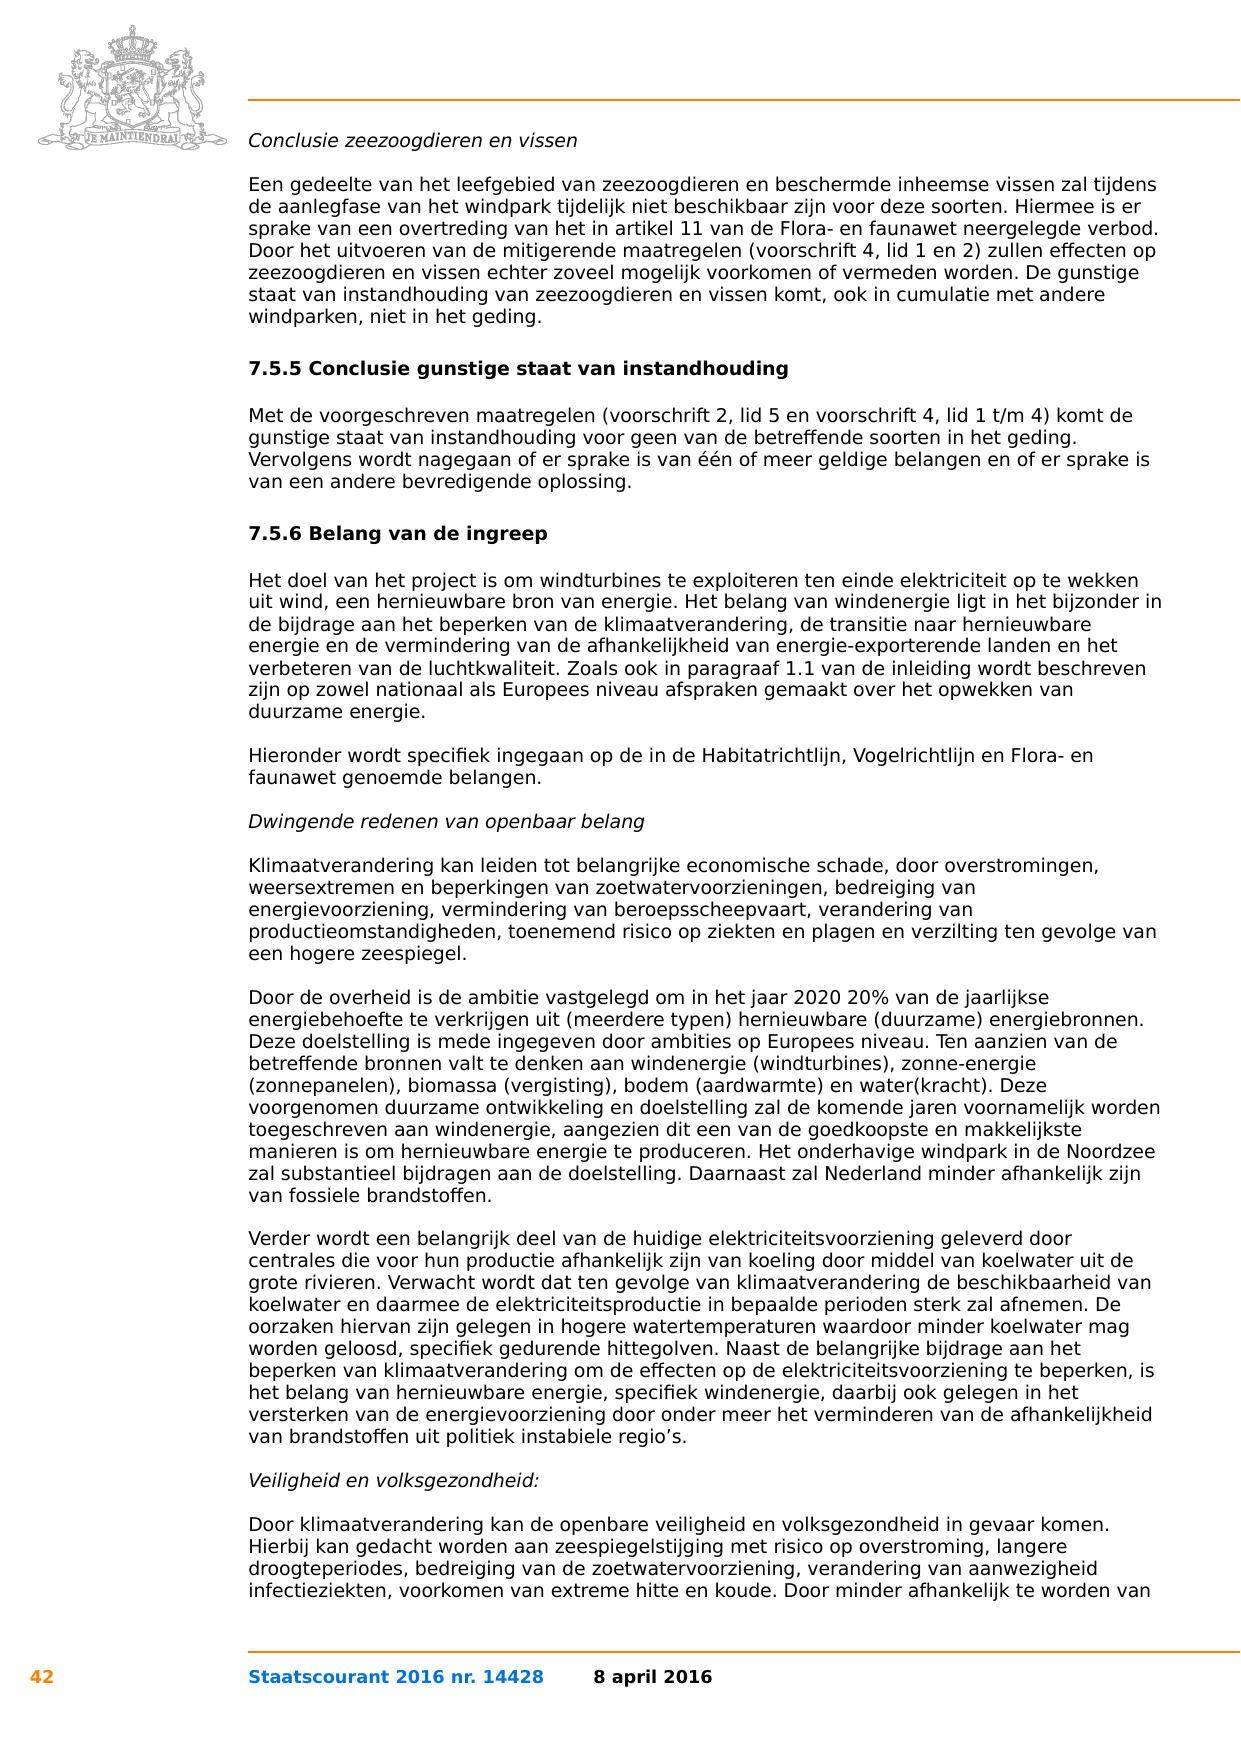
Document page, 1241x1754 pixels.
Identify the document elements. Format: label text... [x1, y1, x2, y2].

text Verder wordt een belangrijk deel van de huidige elektriciteitsvoorziening geleverd door centrales die voor hun productie afhankelijk zijn van koeling door middel van koelwater uit de grote rivieren. Verwacht wordt dat ten gevolge van klimaatverandering de beschikbaarheid van koelwater en daarmee de elektriciteitsproductie in bepaalde perioden sterk zal afnemen. De oorzaken hiervan zijn gelegen in hogere watertemperaturen waardoor minder koelwater mag worden geloosd, specifiek gedurende hittegolven. Naast de belangrijke bijdrage aan het beperken van klimaatverandering om de effecten op de elektriciteitsvoorziening te beperken, is het belang van hernieuwbare energie, specifiek windenergie, daarbij ook gelegen in het versterken van de energievoorziening door onder meer het verminderen van de afhankelijkheid van brandstoffen uit politiek instabiele regio’s. [248, 1228, 1163, 1448]
text Het doel van het project is om windturbines te exploiteren ten einde elektriciteit op te wekken uit wind, een hernieuwbare bron van energie. Het belang van windenergie ligt in het bijzonder in de bijdrage aan het beperken van de klimaatverandering, de transitie naar hernieuwbare energie en de vermindering van de afhankelijkheid van energie-exporterende landen en het verbeteren van de luchtkwaliteit. Zoals ook in paragraaf 1.1 van de inleiding wordt beschreven zijn op zowel nationaal als Europees niveau afspraken gemaakt over het opwekken van duurzame energie. [248, 569, 1163, 723]
text Klimaatverandering kan leiden tot belangrijke economische schade, door overstromingen, weersextremen en beperkingen van zoetwatervoorzieningen, bedreiging van energievoorziening, vermindering van beroepsscheepvaart, verandering van productieomstandigheden, toenemend risico op ziekten en plagen en verzilting ten gevolge van een hogere zeespiegel. [248, 855, 1163, 965]
subtitle Conclusie zeezoogdieren en vissen [248, 130, 1163, 152]
text Door de overheid is de ambitie vastgelegd om in het jaar 2020 20% van de jaarlijkse energiebehoefte te verkrijgen uit (meerdere typen) hernieuwbare (duurzame) energiebronnen. Deze doelstelling is mede ingegeven door ambities op Europees niveau. Ten aanzien van de betreffende bronnen valt te denken aan windenergie (windturbines), zonne-energie (zonnepanelen), biomassa (vergisting), bodem (aardwarmte) en water(kracht). Deze voorgenomen duurzame ontwikkeling en doelstelling zal de komende jaren voornamelijk worden toegeschreven aan windenergie, aangezien dit een van de goedkoopste en makkelijkste manieren is om hernieuwbare energie te produceren. Het onderhavige windpark in de Noordzee zal substantieel bijdragen aan de doelstelling. Daarnaast zal Nederland minder afhankelijk zijn van fossiele brandstoffen. [248, 987, 1163, 1206]
text Door klimaatverandering kan de openbare veiligheid en volksgezondheid in gevaar komen. Hierbij kan gedacht worden aan zeespiegelstijging met risico op overstroming, langere droogteperiodes, bedreiging van de zoetwatervoorziening, verandering van aanwezigheid infectieziekten, voorkomen van extreme hitte en koude. Door minder afhankelijk te worden van [248, 1514, 1163, 1602]
text Met de voorgeschreven maatregelen (voorschrift 2, lid 5 en voorschrift 4, lid 1 t/m 4) komt de gunstige staat van instandhouding voor geen van de betreffende soorten in het geding. Vervolgens wordt nagegaan of er sprake is van één of meer geldige belangen en of er sprake is van een andere bevredigende oplossing. [248, 404, 1163, 492]
subtitle Veiligheid en volksgezondheid: [248, 1470, 1163, 1492]
picture [38, 25, 227, 150]
subtitle Dwingende redenen van openbaar belang [248, 811, 1163, 833]
text Een gedeelte van het leefgebied van zeezoogdieren en beschermde inheemse vissen zal tijdens de aanlegfase van het windpark tijdelijk niet beschikbaar zijn voor deze soorten. Hiermee is er sprake van een overtreding van het in artikel 11 van de Flora- en faunawet neergelegde verbod. Door het uitvoeren van de mitigerende maatregelen (voorschrift 4, lid 1 en 2) zullen effecten op zeezoogdieren en vissen echter zoveel mogelijk voorkomen of vermeden worden. De gunstige staat van instandhouding van zeezoogdieren en vissen komt, ook in cumulatie met andere windparken, niet in het geding. [248, 174, 1163, 328]
text Hieronder wordt specifiek ingegaan op de in de Habitatrichtlijn, Vogelrichtlijn en Flora- en faunawet genoemde belangen. [248, 745, 1163, 789]
subtitle 7.5.6 Belang van de ingreep [248, 522, 1163, 544]
subtitle 7.5.5 Conclusie gunstige staat van instandhouding [248, 358, 1163, 379]
